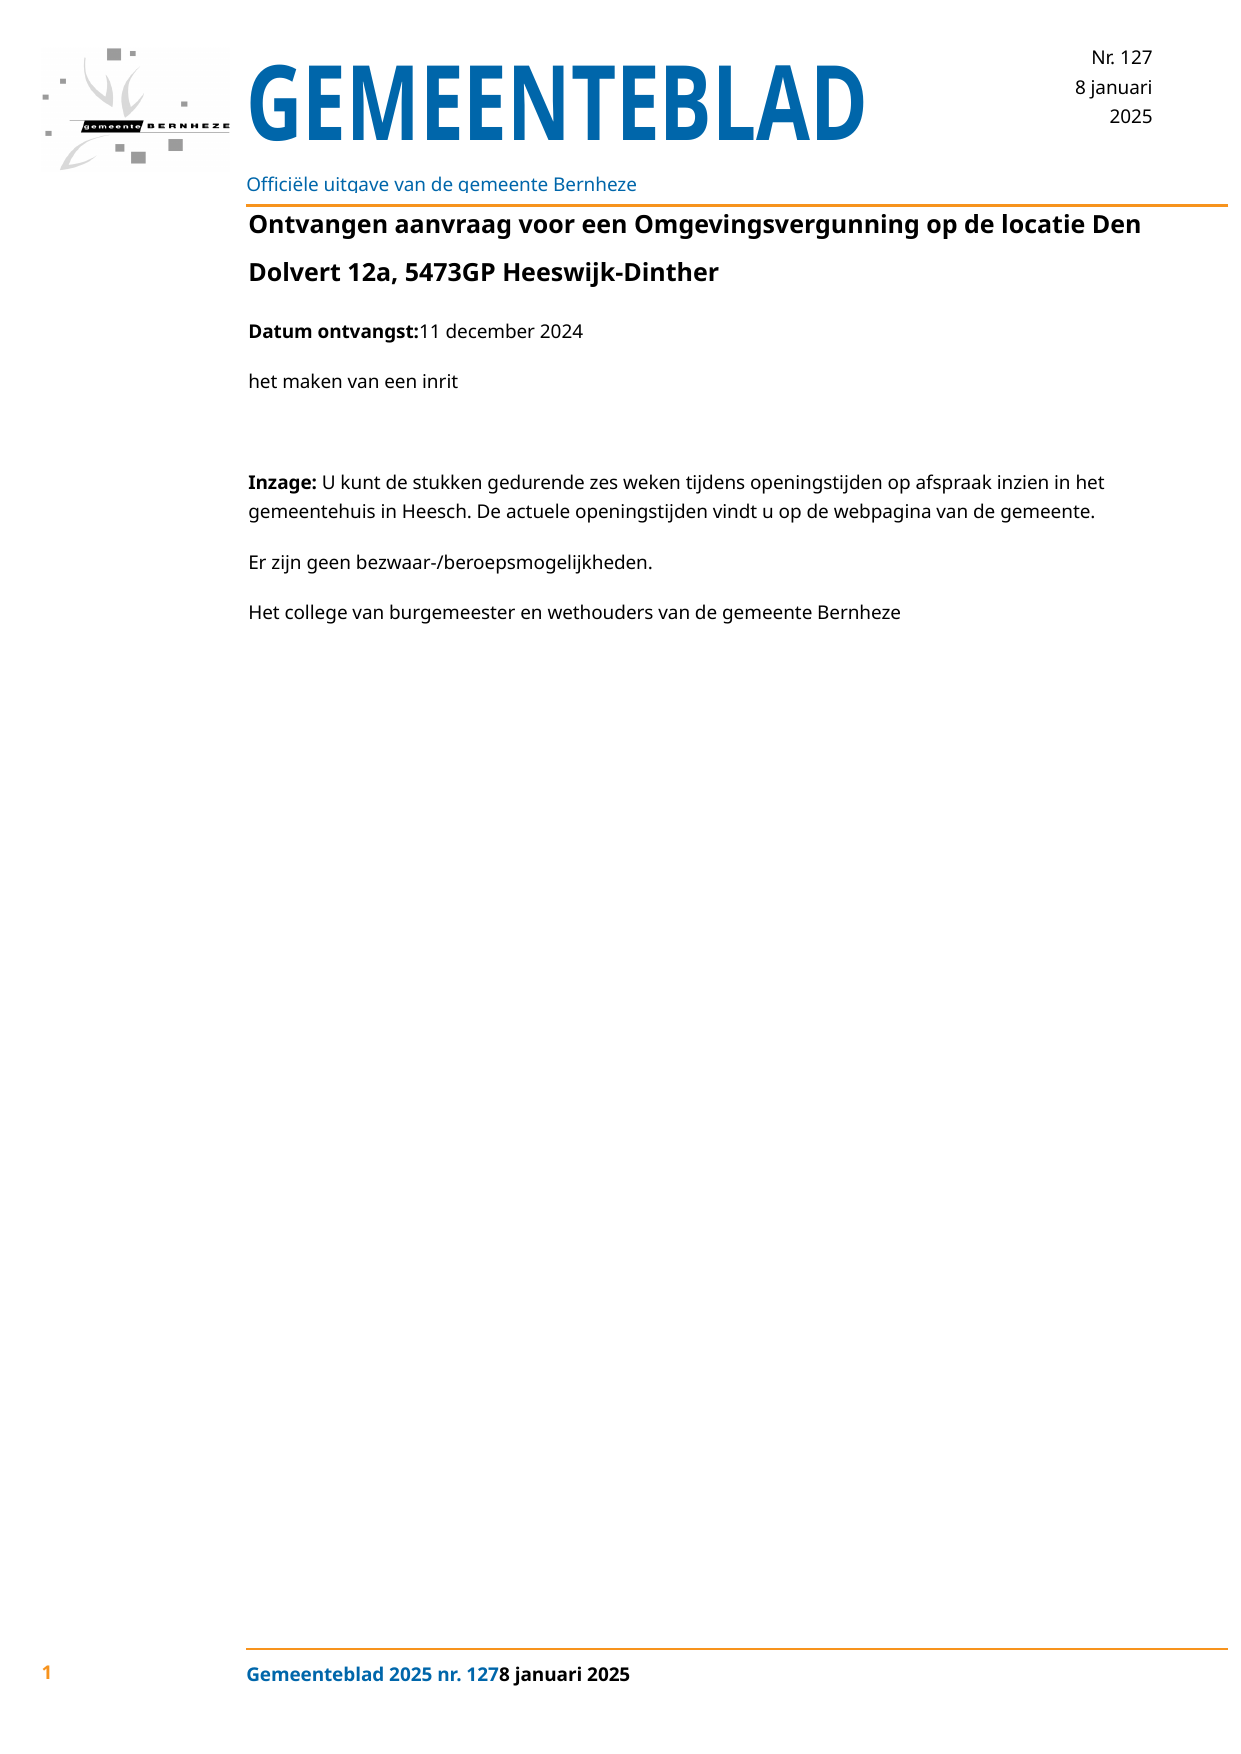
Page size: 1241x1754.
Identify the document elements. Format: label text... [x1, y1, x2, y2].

picture [41, 47, 231, 172]
text Ontvangen aanvraag voor een Omgevingsvergunning op de locatie Den Dolvert 12a, 5473GP Heeswijk-Dinther [248, 207, 1152, 288]
text Datum ontvangst:11 december 2024 [248, 318, 1152, 344]
text Er zijn geen bezwaar-/beroepsmogelijkheden. [248, 549, 1152, 575]
text het maken van een inrit [248, 368, 1152, 394]
text Inzage: U kunt de stukken gedurende zes weken tijdens openingstijden op afspraak inzien in het gemeentehuis in Heesch. De actuele openingstijden vindt u op de webpagina van de gemeente. [248, 469, 1152, 524]
text Het college van burgemeester en wethouders van de gemeente Bernheze [248, 599, 1152, 625]
